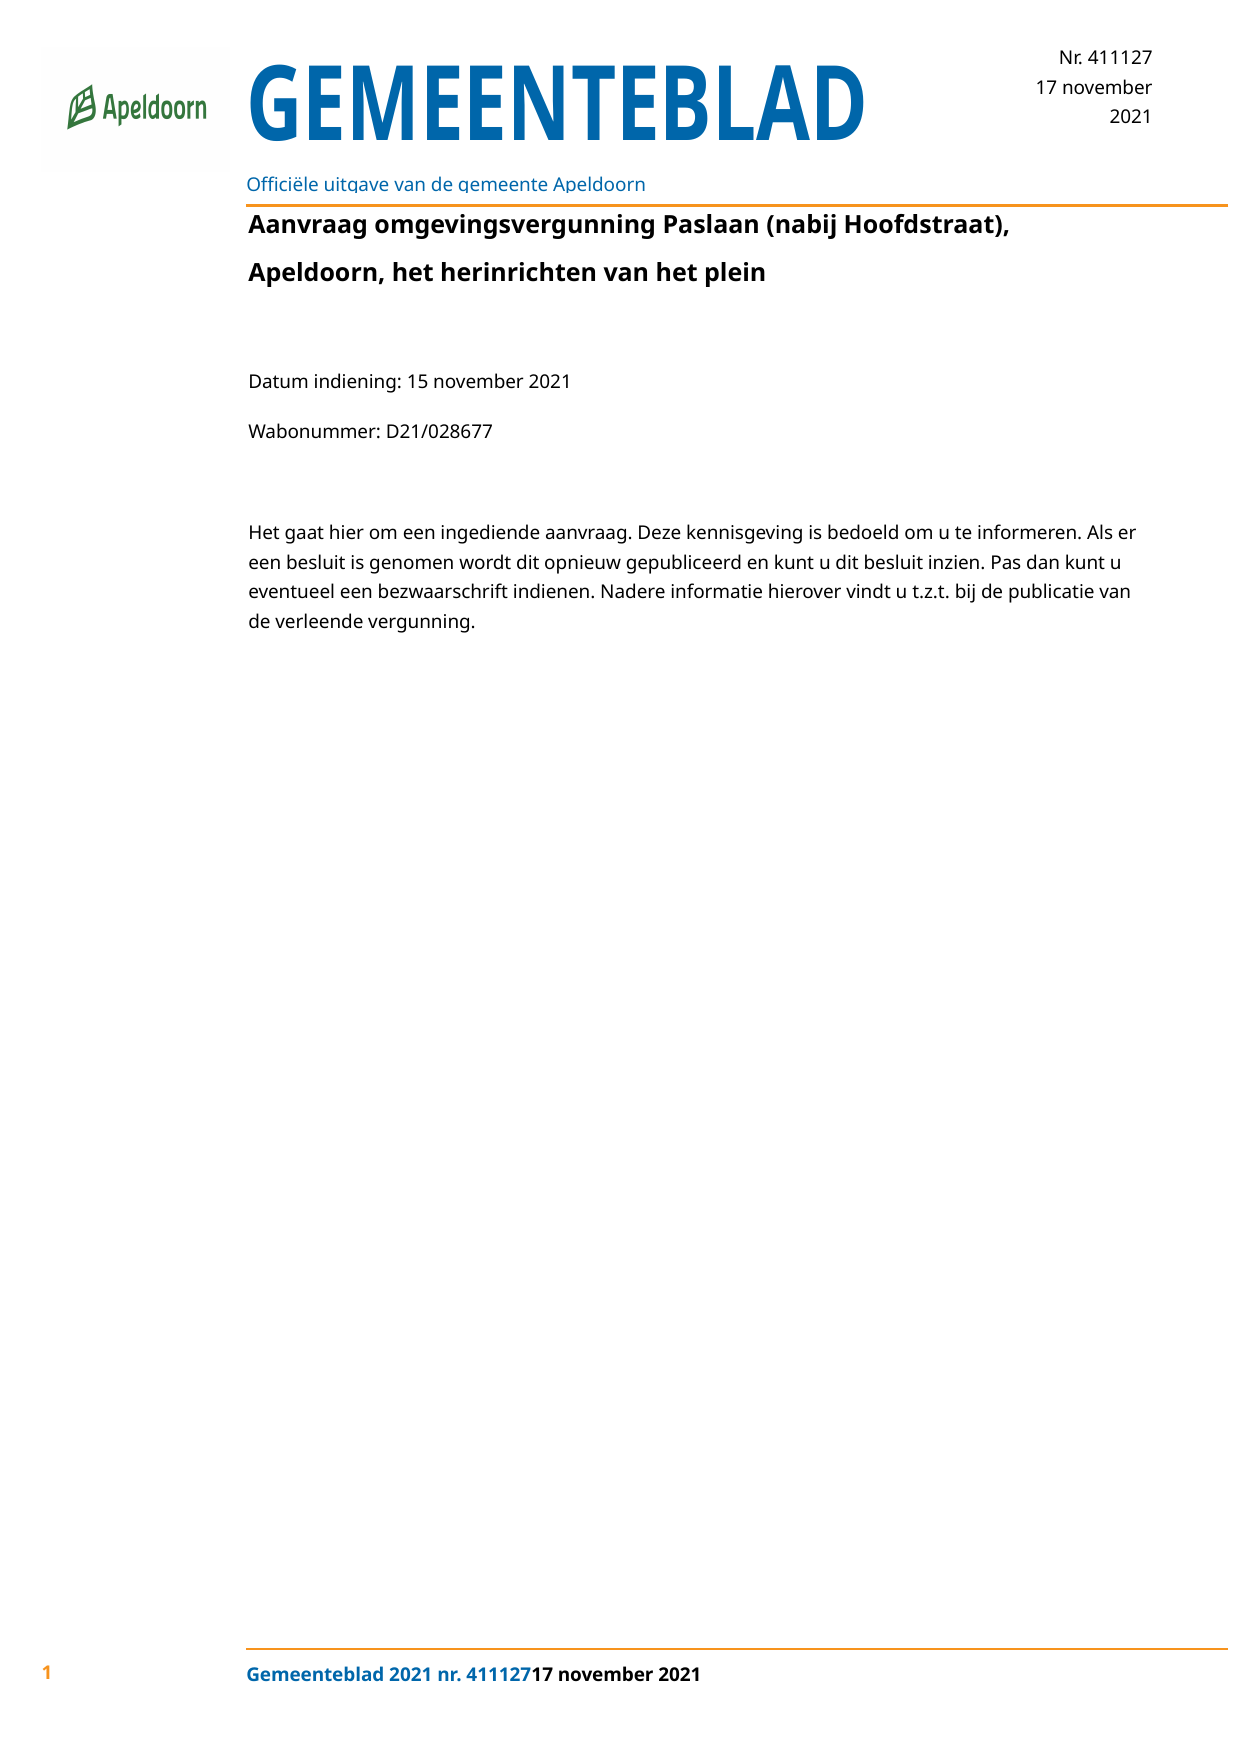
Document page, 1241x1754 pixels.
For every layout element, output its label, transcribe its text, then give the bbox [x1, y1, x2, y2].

text Het gaat hier om een ingediende aanvraag. Deze kennisgeving is bedoeld om u te informeren. Als er een besluit is genomen wordt dit opnieuw gepubliceerd en kunt u dit besluit inzien. Pas dan kunt u eventueel een bezwaarschrift indienen. Nadere informatie hierover vindt u t.z.t. bij de publicatie van de verleende vergunning. [248, 519, 1152, 634]
text Aanvraag omgevingsvergunning Paslaan (nabij Hoofdstraat), Apeldoorn, het herinrichten van het plein [248, 207, 1152, 288]
text Datum indiening: 15 november 2021 [248, 368, 1152, 394]
picture [41, 47, 231, 172]
text Wabonummer: D21/028677 [248, 419, 1152, 444]
